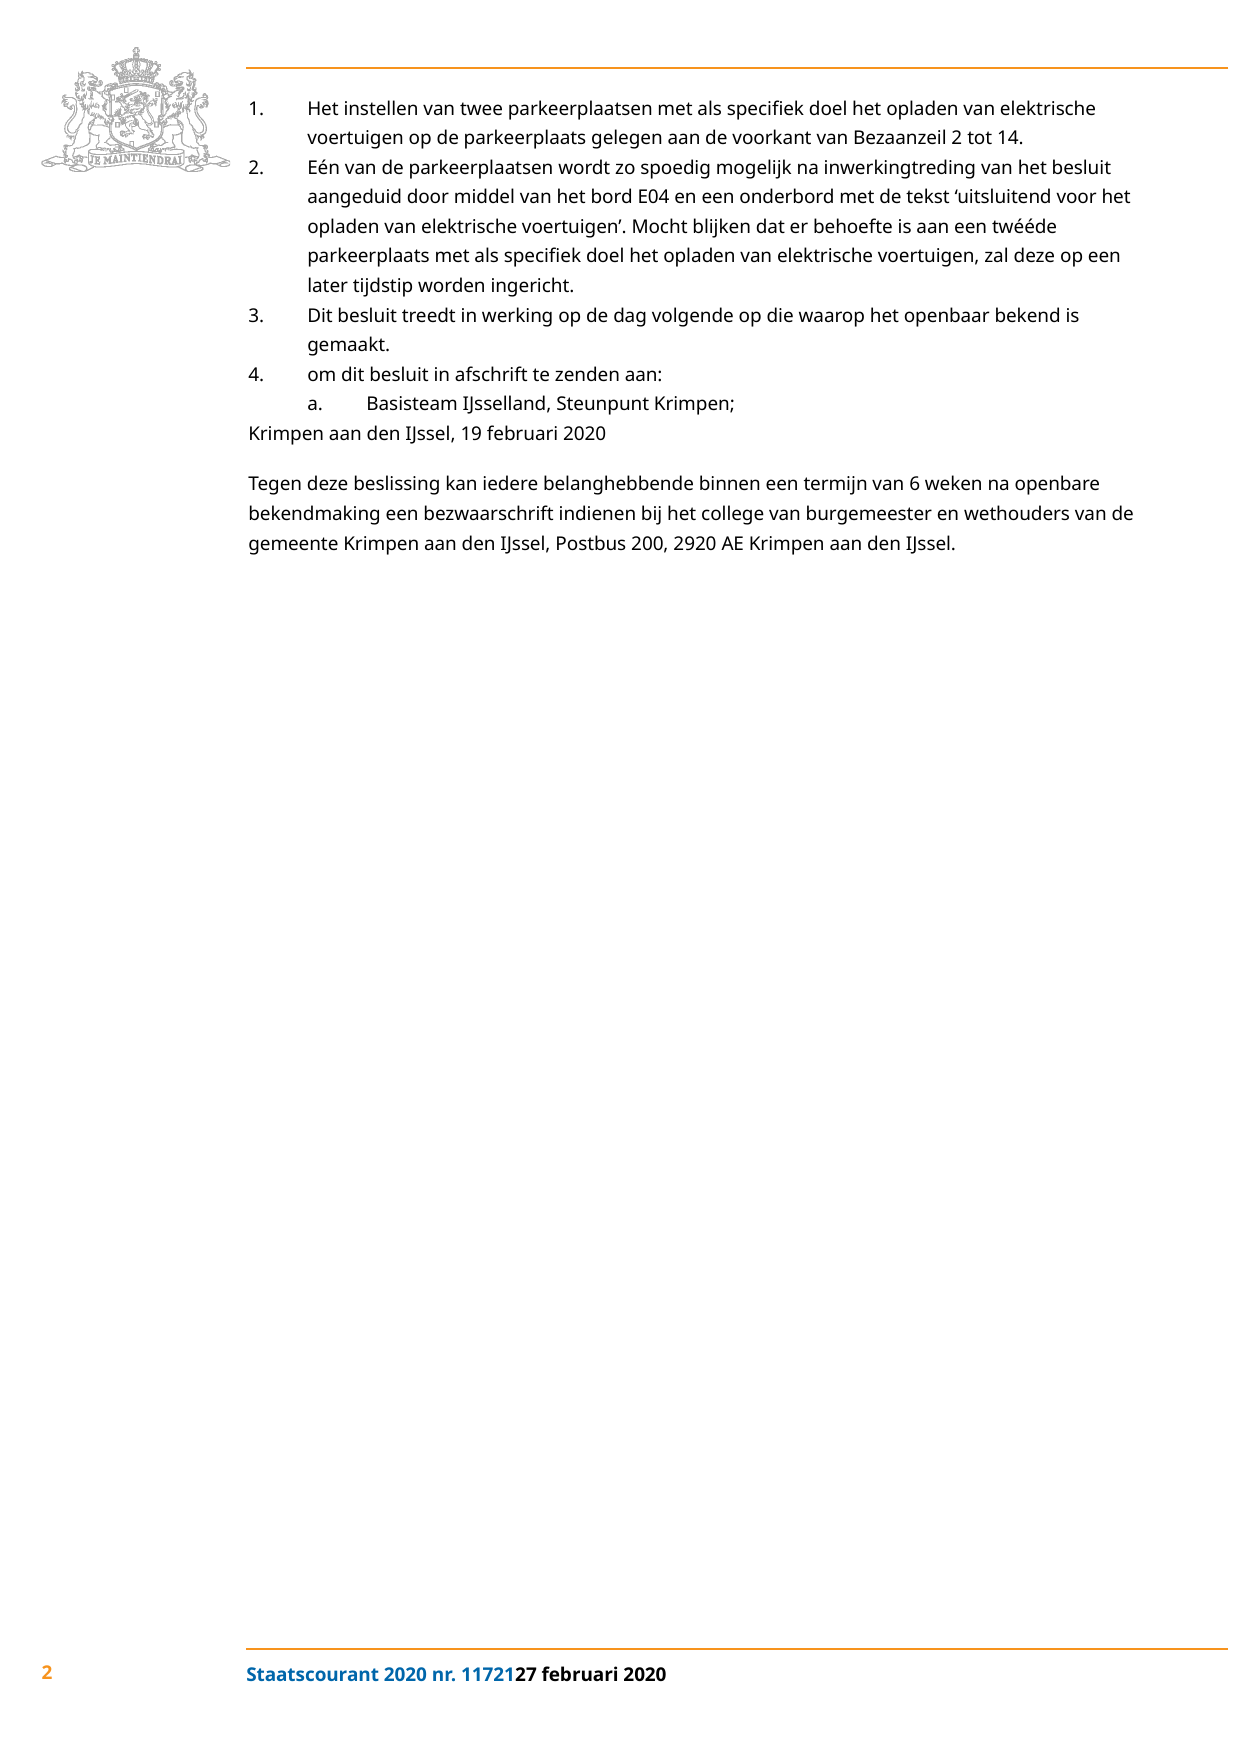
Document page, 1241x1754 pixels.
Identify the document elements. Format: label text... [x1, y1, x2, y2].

list Basisteam IJsselland, Steunpunt Krimpen; [307, 391, 1152, 416]
list Eén van de parkeerplaatsen wordt zo spoedig mogelijk na inwerkingtreding van het besluit aangeduid door middel van het bord E04 en een onderbord met de tekst ‘uitsluitend voor het opladen van elektrische voertuigen’. Mocht blijken dat er behoefte is aan een twééde parkeerplaats met als specifiek doel het opladen van elektrische voertuigen, zal deze op een later tijdstip worden ingericht. [248, 154, 1152, 298]
picture [41, 47, 231, 172]
text Krimpen aan den IJssel, 19 februari 2020 [248, 420, 1152, 446]
text Tegen deze beslissing kan iedere belanghebbende binnen een termijn van 6 weken na openbare bekendmaking een bezwaarschrift indienen bij het college van burgemeester en wethouders van de gemeente Krimpen aan den IJssel, Postbus 200, 2920 AE Krimpen aan den IJssel. [248, 471, 1152, 556]
list Dit besluit treedt in werking op de dag volgende op die waarop het openbaar bekend is gemaakt. [248, 302, 1152, 357]
list om dit besluit in afschrift te zenden aan: [248, 361, 1152, 387]
list Het instellen van twee parkeerplaatsen met als specifiek doel het opladen van elektrische voertuigen op de parkeerplaats gelegen aan de voorkant van Bezaanzeil 2 tot 14. [248, 95, 1152, 150]
